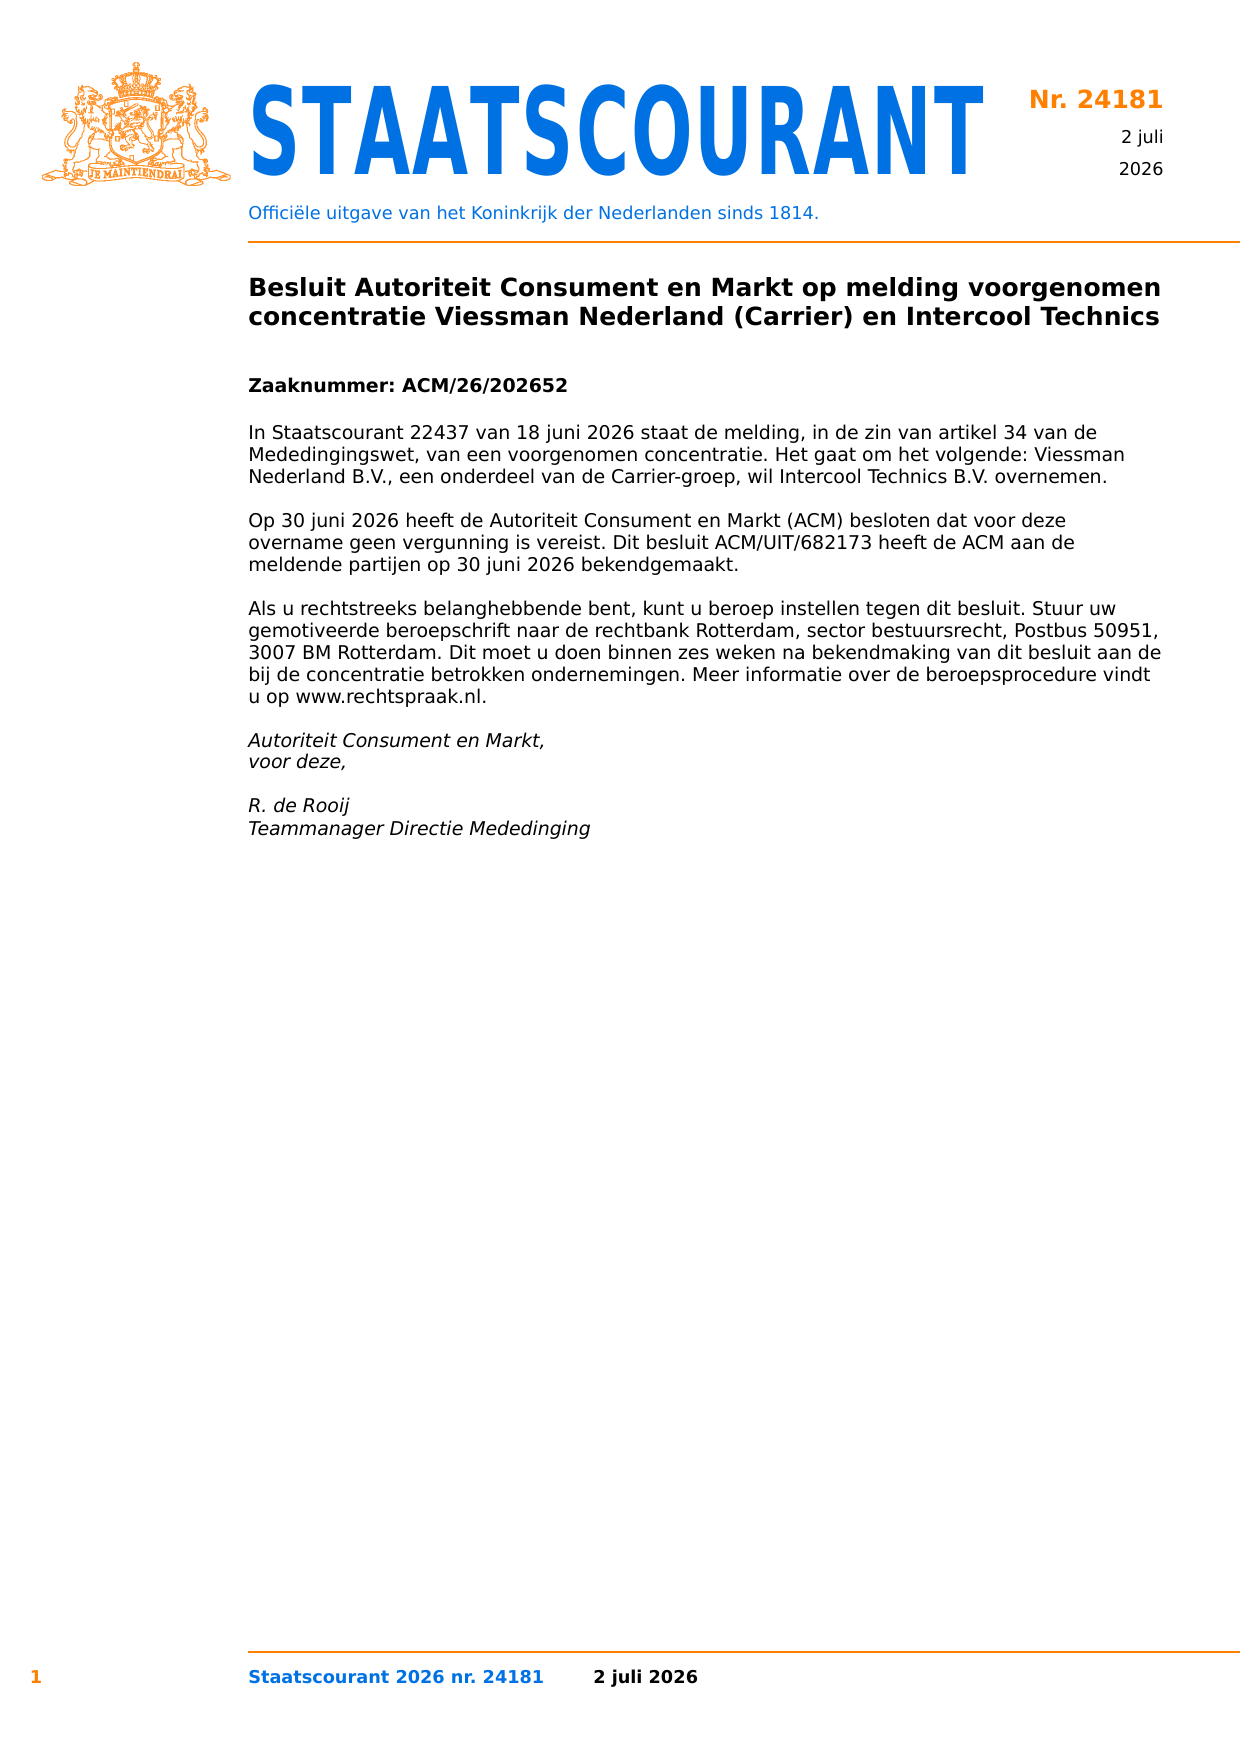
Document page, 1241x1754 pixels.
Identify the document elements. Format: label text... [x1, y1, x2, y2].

picture [41, 62, 231, 186]
table_header [25, 62, 248, 241]
subtitle Besluit Autoriteit Consument en Markt op melding voorgenomen concentratie Viessman Nederland (Carrier) en Intercool Technics [248, 273, 1163, 331]
table_cell 2026 [998, 153, 1240, 203]
text In Staatscourant 22437 van 18 juni 2026 staat de melding, in de zin van artikel 34 van de Mededingingswet, van een voorgenomen concentratie. Het gaat om het volgende: Viessman Nederland B.V., een onderdeel van de Carrier-groep, wil Intercool Technics B.V. overnemen. [248, 422, 1163, 488]
subtitle Zaaknummer: ACM/26/202652 [248, 375, 1163, 397]
text Op 30 juni 2026 heeft de Autoriteit Consument en Markt (ACM) besloten dat voor deze overname geen vergunning is vereist. Dit besluit ACM/UIT/682173 heeft de ACM aan de meldende partijen op 30 juni 2026 bekendgemaakt. [248, 510, 1163, 576]
table_cell 2 juli [998, 121, 1240, 153]
table_header Nr. 24181 [998, 62, 1240, 121]
text Autoriteit Consument en Markt, voor deze, R. de Rooij Teammanager Directie Mededinging [248, 729, 1163, 839]
table_cell Officiële uitgave van het Koninkrijk der Nederlanden sinds 1814. [248, 203, 1240, 241]
text Als u rechtstreeks belanghebbende bent, kunt u beroep instellen tegen dit besluit. Stuur uw gemotiveerde beroepschrift naar de rechtbank Rotterdam, sector bestuursrecht, Postbus 50951, 3007 BM Rotterdam. Dit moet u doen binnen zes weken na bekendmaking van dit besluit aan de bij de concentratie betrokken ondernemingen. Meer informatie over de beroepsprocedure vindt u op www.rechtspraak.nl. [248, 598, 1163, 708]
table_header STAATSCOURANT [248, 62, 998, 203]
